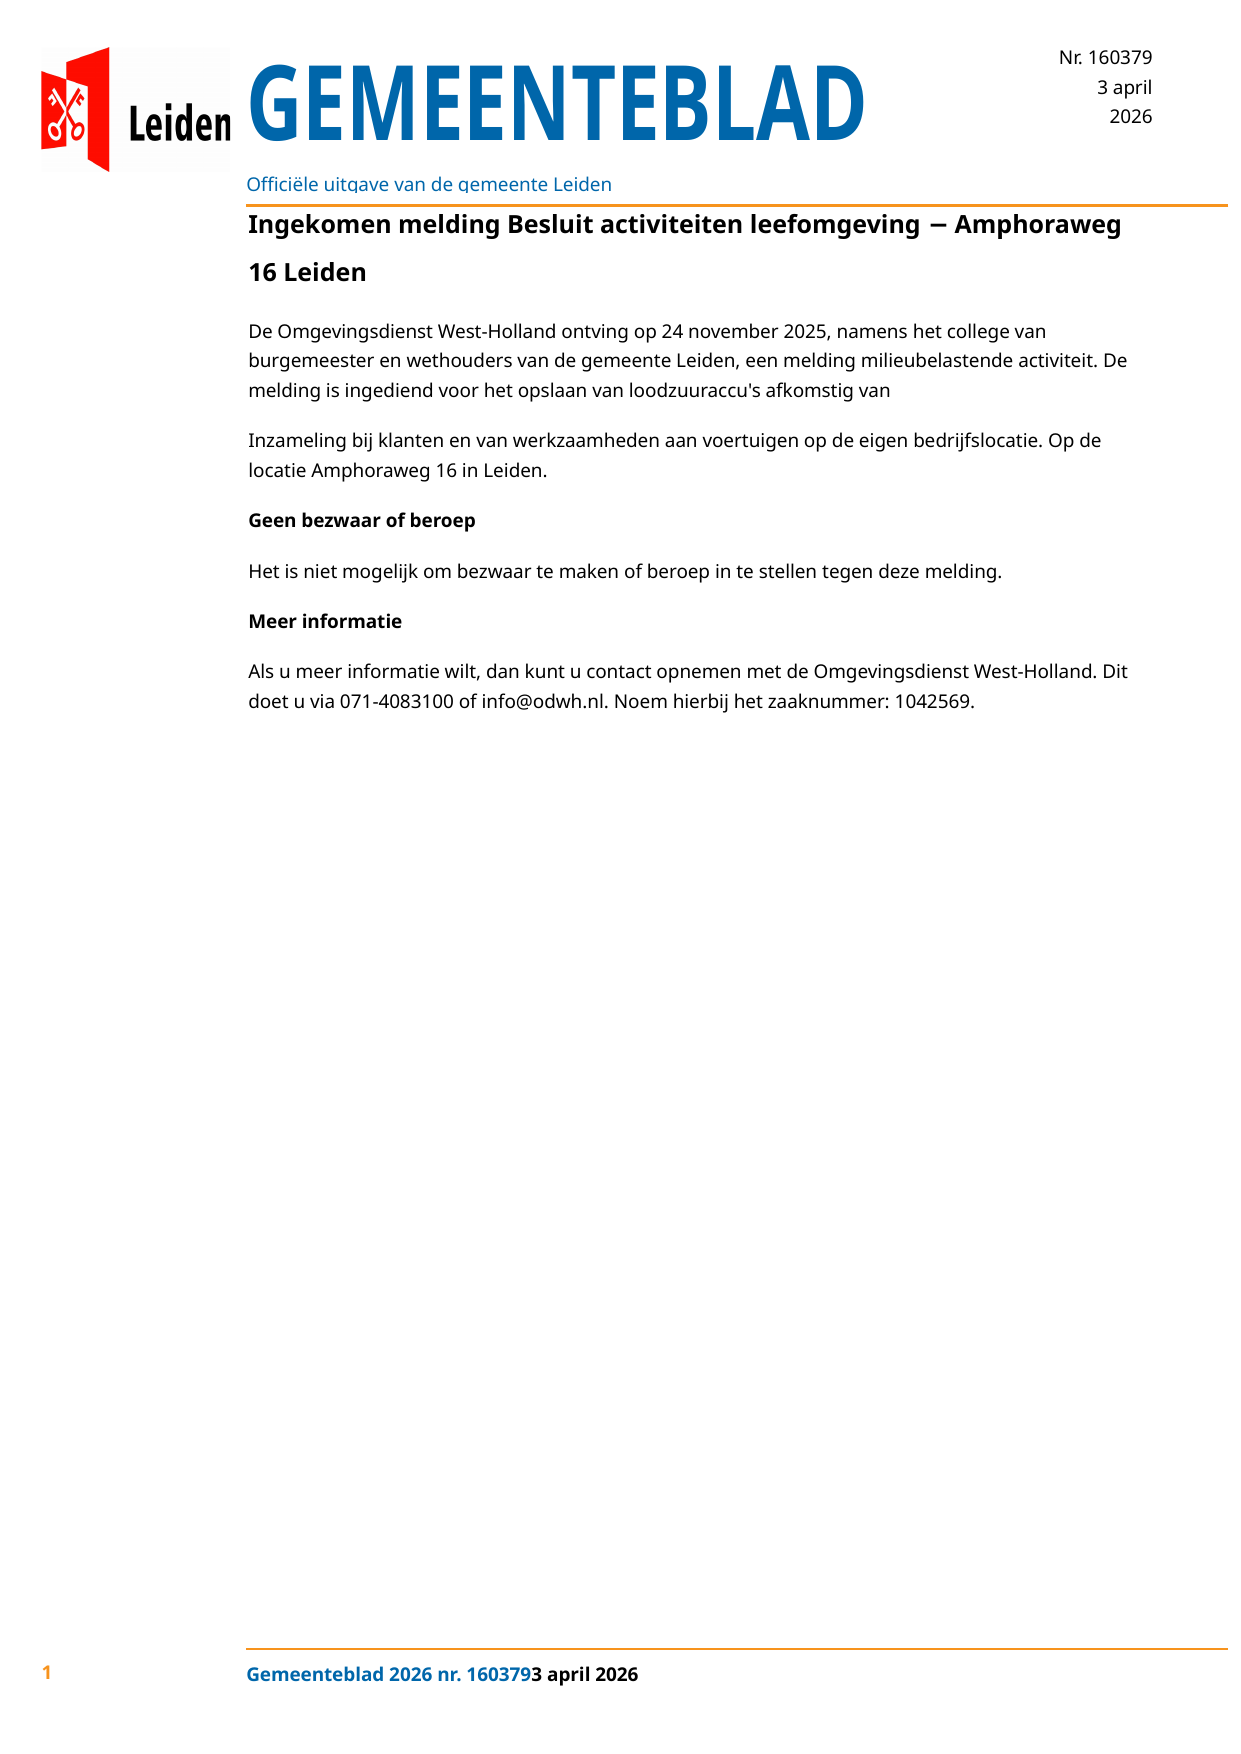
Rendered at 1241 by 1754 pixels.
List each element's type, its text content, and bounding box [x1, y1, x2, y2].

text Meer informatie [248, 608, 1152, 634]
text Ingekomen melding Besluit activiteiten leefomgeving − Amphoraweg 16 Leiden [248, 207, 1152, 288]
text De Omgevingsdienst West-Holland ontving op 24 november 2025, namens het college van burgemeester en wethouders van de gemeente Leiden, een melding milieubelastende activiteit. De melding is ingediend voor het opslaan van loodzuuraccu's afkomstig van [248, 318, 1152, 403]
text Het is niet mogelijk om bezwaar te maken of beroep in te stellen tegen deze melding. [248, 558, 1152, 584]
text Als u meer informatie wilt, dan kunt u contact opnemen met de Omgevingsdienst West-Holland. Dit doet u via 071‑4083100 of info@odwh.nl. Noem hierbij het zaaknummer: 1042569. [248, 659, 1152, 714]
text Inzameling bij klanten en van werkzaamheden aan voertuigen op de eigen bedrijfslocatie. Op de locatie Amphoraweg 16 in Leiden. [248, 427, 1152, 483]
text Geen bezwaar of beroep [248, 507, 1152, 533]
picture [41, 47, 231, 172]
